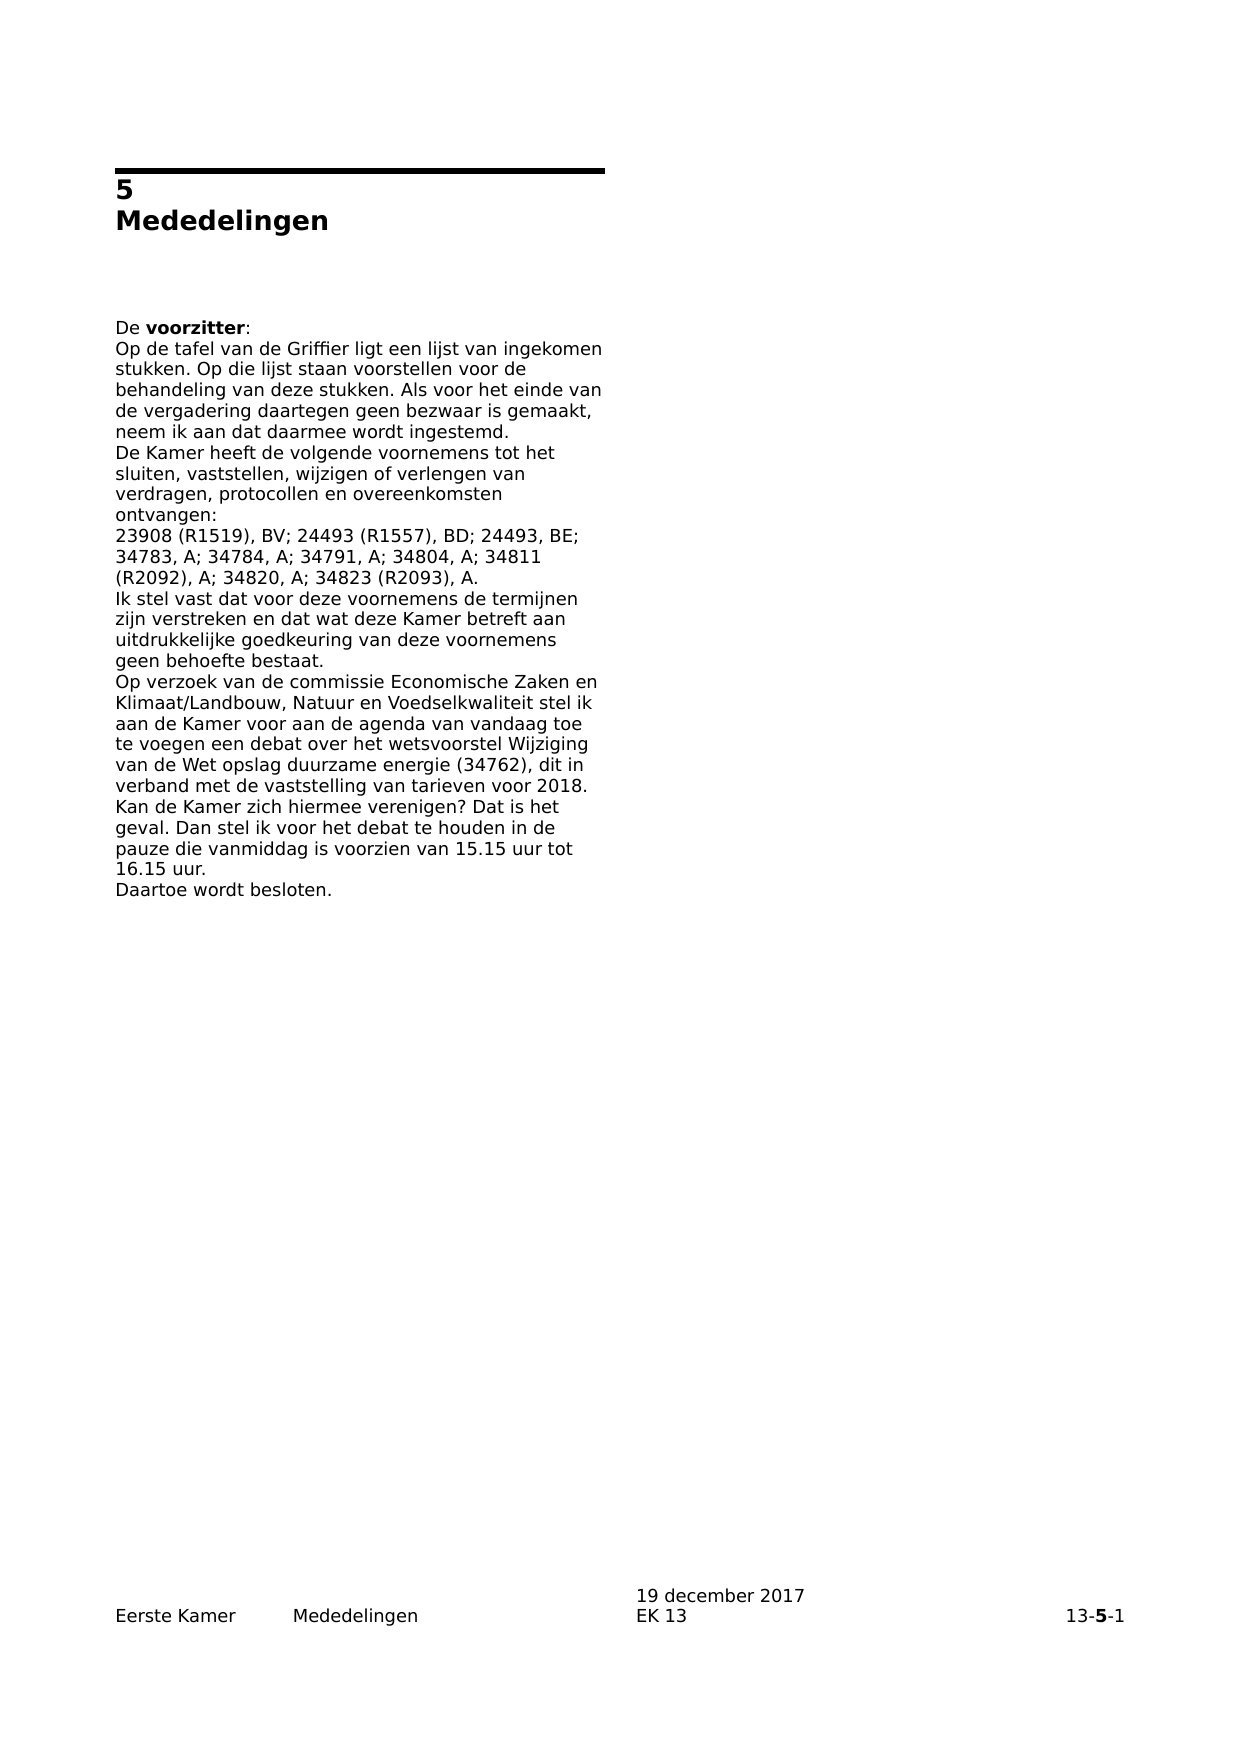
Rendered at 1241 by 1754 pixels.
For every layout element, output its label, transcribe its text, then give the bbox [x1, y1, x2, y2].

text Op de tafel van de Griffier ligt een lijst van ingekomen stukken. Op die lijst staan voorstellen voor de behandeling van deze stukken. Als voor het einde van de vergadering daartegen geen bezwaar is gemaakt, neem ik aan dat daarmee wordt ingestemd. [115, 338, 605, 442]
text De Kamer heeft de volgende voornemens tot het sluiten, vaststellen, wijzigen of verlengen van verdragen, protocollen en overeenkomsten ontvangen: [115, 442, 605, 526]
text 23908 (R1519), BV; 24493 (R1557), BD; 24493, BE; 34783, A; 34784, A; 34791, A; 34804, A; 34811 (R2092), A; 34820, A; 34823 (R2093), A. [115, 526, 605, 588]
text Daartoe wordt besloten. [115, 880, 605, 901]
text De voorzitter: [115, 318, 605, 338]
text Ik stel vast dat voor deze voornemens de termijnen zijn verstreken en dat wat deze Kamer betreft aan uitdrukkelijke goedkeuring van deze voornemens geen behoefte bestaat. [115, 588, 605, 672]
text Op verzoek van de commissie Economische Zaken en Klimaat/Landbouw, Natuur en Voedselkwaliteit stel ik aan de Kamer voor aan de agenda van vandaag toe te voegen een debat over het wetsvoorstel Wijziging van de Wet opslag duurzame energie (34762), dit in verband met de vaststelling van tarieven voor 2018. Kan de Kamer zich hiermee verenigen? Dat is het geval. Dan stel ik voor het debat te houden in de pauze die vanmiddag is voorzien van 15.15 uur tot 16.15 uur. [115, 672, 605, 880]
title 5 Mededelingen [115, 174, 605, 237]
